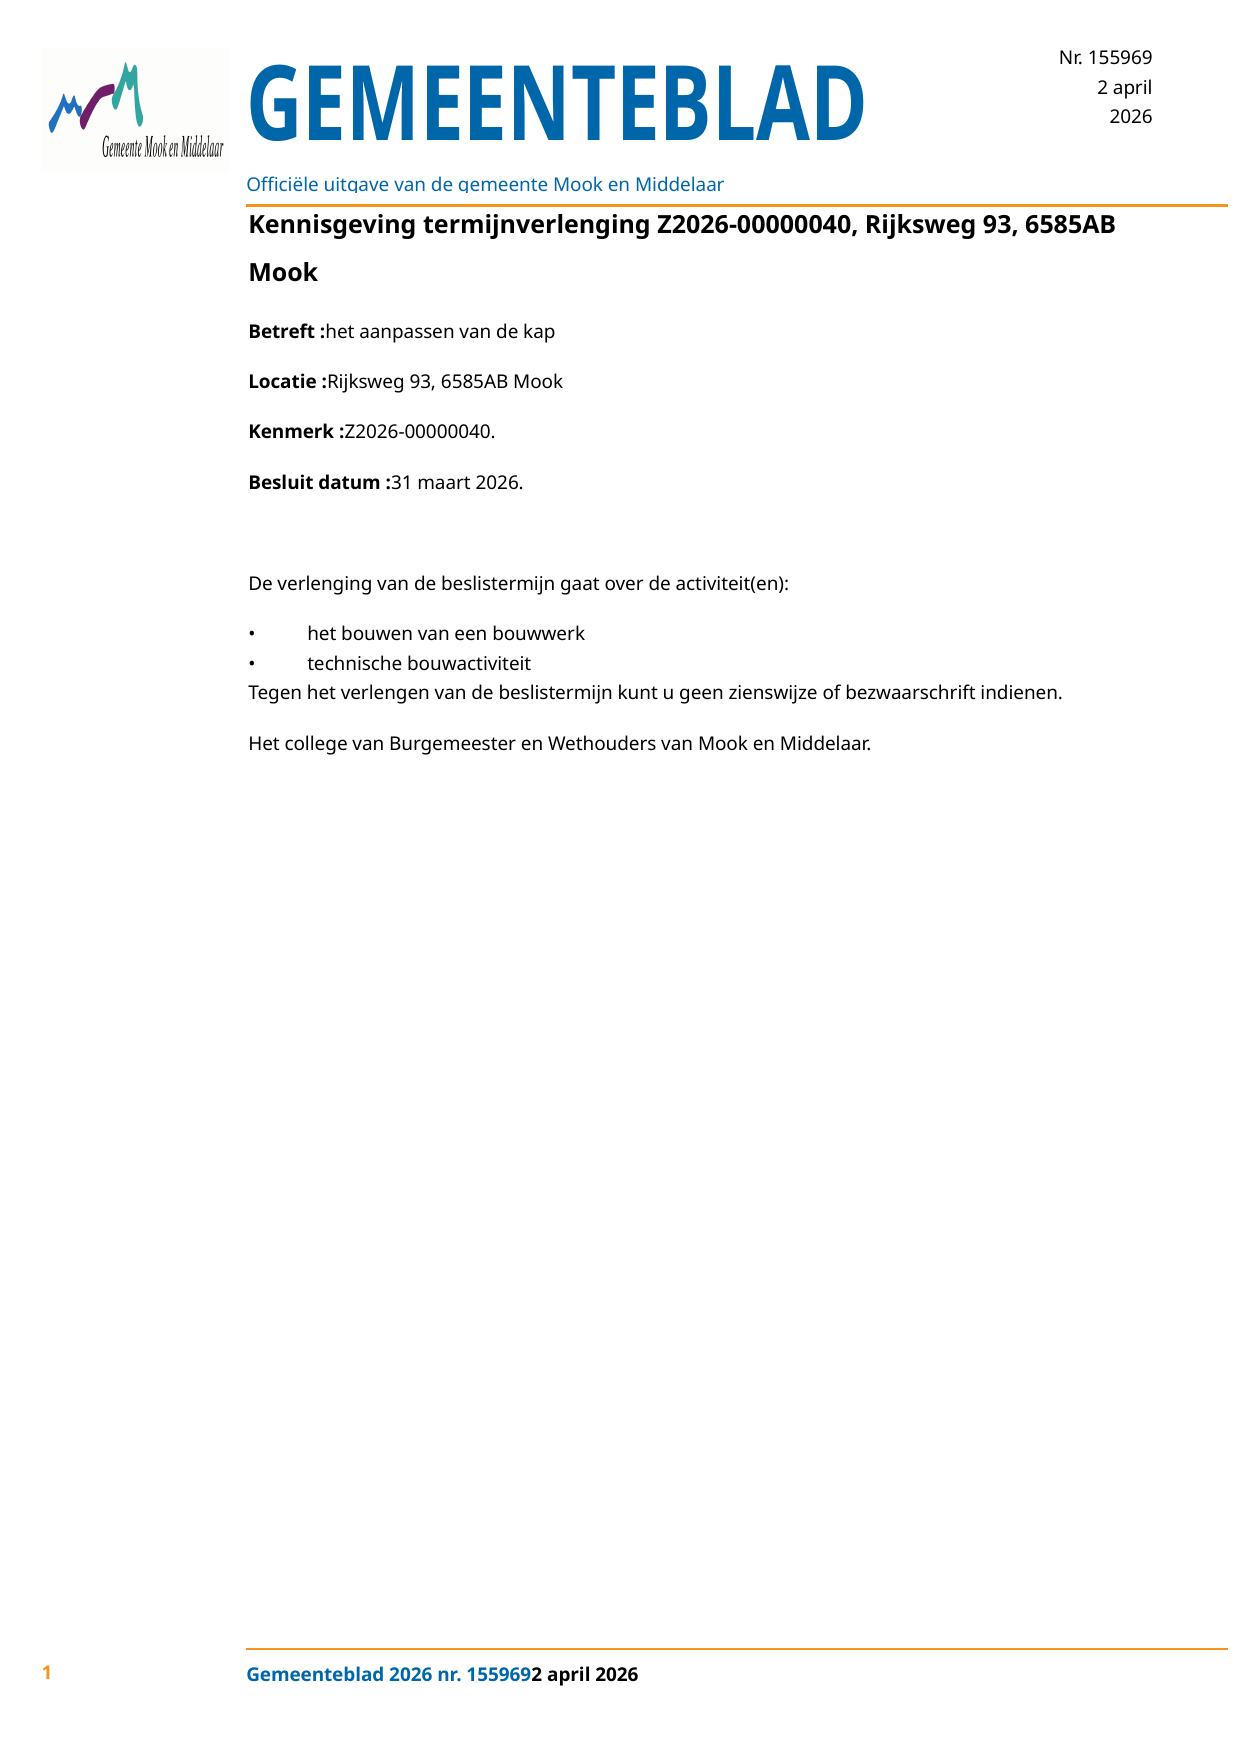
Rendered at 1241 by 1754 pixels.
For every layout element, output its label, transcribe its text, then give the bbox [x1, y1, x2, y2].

list het bouwen van een bouwwerk [248, 620, 1152, 646]
text Kennisgeving termijnverlenging Z2026-00000040, Rijksweg 93, 6585AB Mook [248, 207, 1152, 288]
text Betreft :het aanpassen van de kap [248, 318, 1152, 344]
text Locatie :Rijksweg 93, 6585AB Mook [248, 368, 1152, 394]
picture [41, 47, 231, 172]
text Het college van Burgemeester en Wethouders van Mook en Middelaar. [248, 730, 1152, 756]
text De verlenging van de beslistermijn gaat over de activiteit(en): [248, 570, 1152, 596]
list technische bouwactiviteit [248, 650, 1152, 676]
text Besluit datum :31 maart 2026. [248, 469, 1152, 495]
text Tegen het verlengen van de beslistermijn kunt u geen zienswijze of bezwaarschrift indienen. [248, 679, 1152, 705]
text Kenmerk :Z2026-00000040. [248, 419, 1152, 444]
